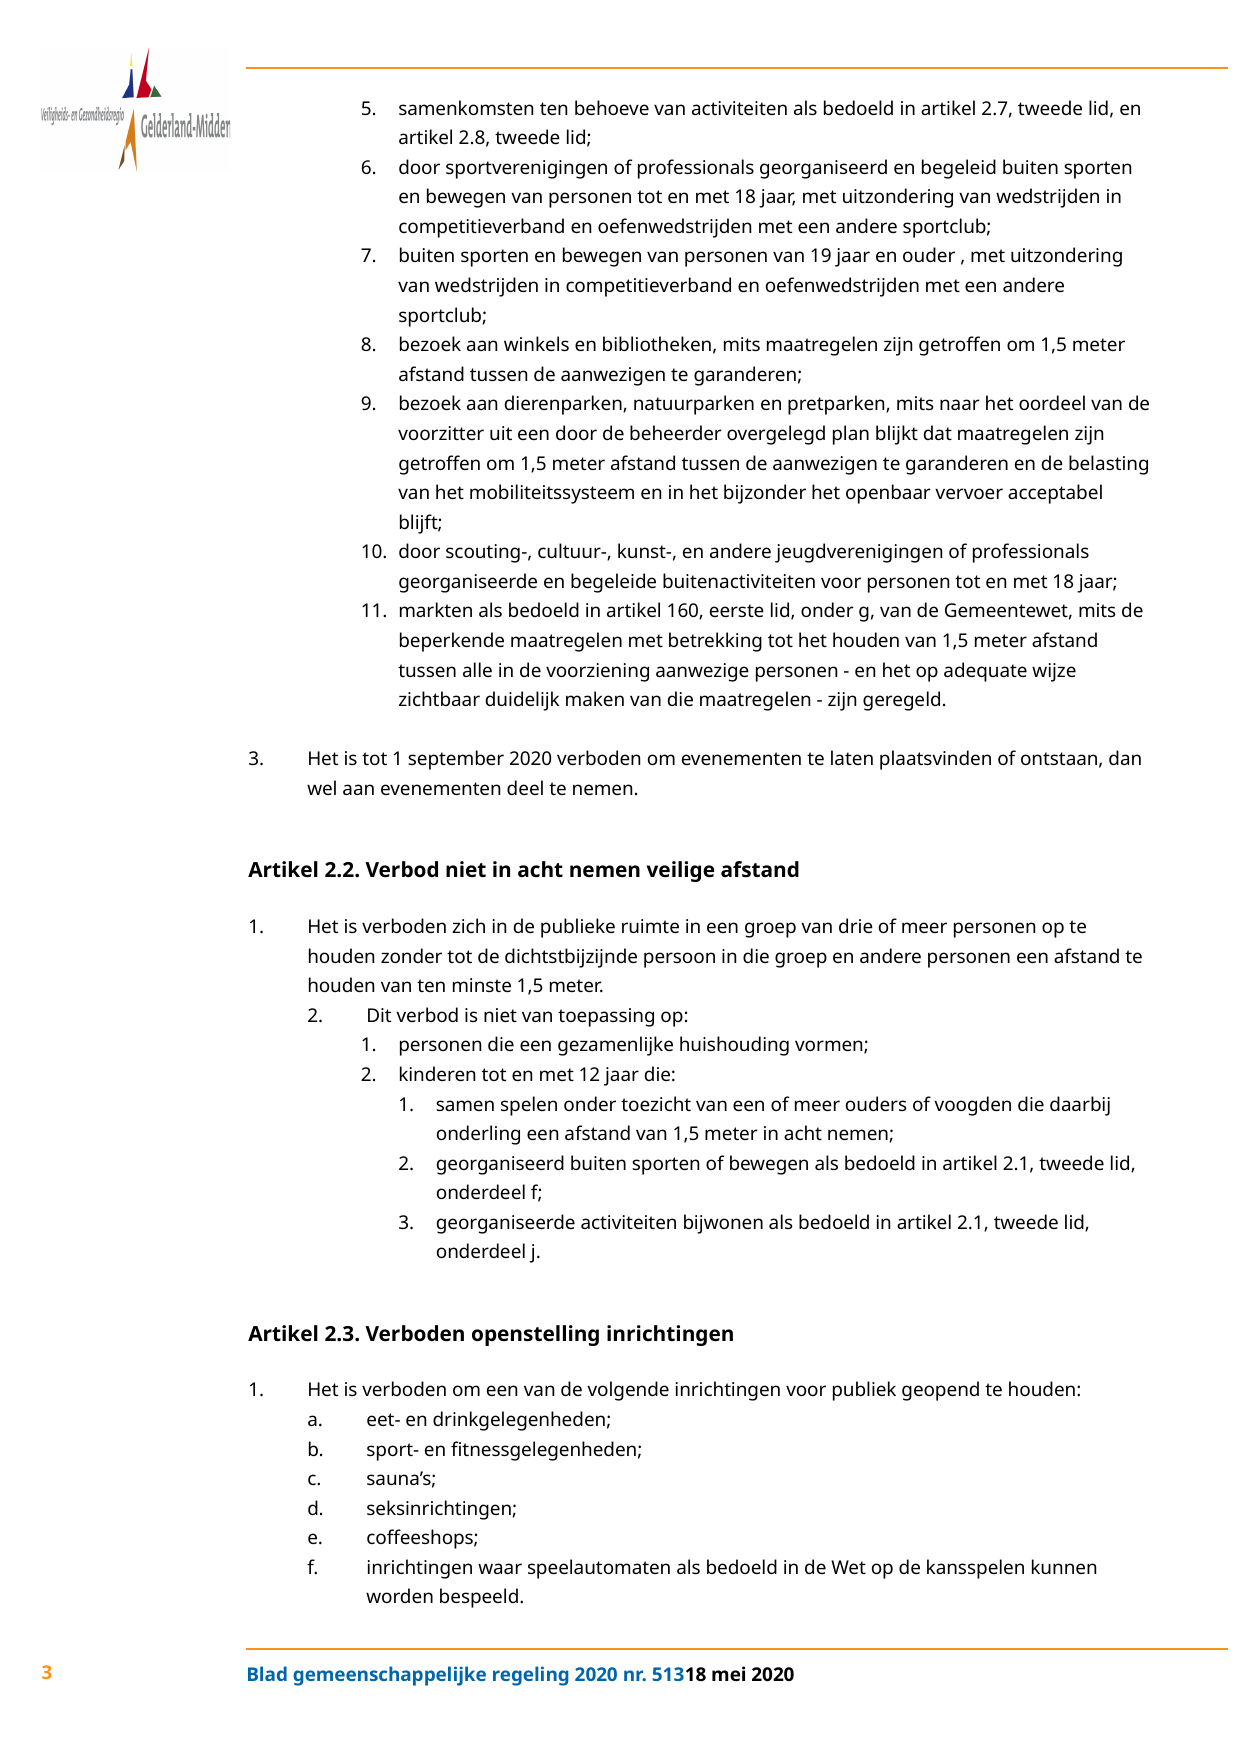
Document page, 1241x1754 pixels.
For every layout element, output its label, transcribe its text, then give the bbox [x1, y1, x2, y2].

list samenkomsten ten behoeve van activiteiten als bedoeld in artikel 2.7, tweede lid, en artikel 2.8, tweede lid; [361, 95, 1152, 150]
list Het is verboden zich in de publieke ruimte in een groep van drie of meer personen op te houden zonder tot de dichtstbijzijnde persoon in die groep en andere personen een afstand te houden van ten minste 1,5 meter. [248, 913, 1152, 998]
list markten als bedoeld in artikel 160, eerste lid, onder g, van de Gemeentewet, mits de beperkende maatregelen met betrekking tot het houden van 1,5 meter afstand tussen alle in de voorziening aanwezige personen - en het op adequate wijze zichtbaar duidelijk maken van die maatregelen - zijn geregeld. [361, 598, 1152, 712]
list eet- en drinkgelegenheden; [307, 1406, 1152, 1432]
list coffeeshops; [307, 1524, 1152, 1550]
list buiten sporten en bewegen van personen van 19 jaar en ouder , met uitzondering van wedstrijden in competitieverband en oefenwedstrijden met een andere sportclub; [361, 243, 1152, 328]
list kinderen tot en met 12 jaar die: [361, 1061, 1152, 1087]
list Het is tot 1 september 2020 verboden om evenementen te laten plaatsvinden of ontstaan, dan wel aan evenementen deel te nemen. [248, 746, 1152, 801]
list georganiseerde activiteiten bijwonen als bedoeld in artikel 2.1, tweede lid, onderdeel j. [398, 1209, 1152, 1264]
list bezoek aan winkels en bibliotheken, mits maatregelen zijn getroffen om 1,5 meter afstand tussen de aanwezigen te garanderen; [361, 331, 1152, 387]
list personen die een gezamenlijke huishouding vormen; [361, 1032, 1152, 1057]
list door scouting-, cultuur-, kunst-, en andere jeugdverenigingen of professionals georganiseerde en begeleide buitenactiviteiten voor personen tot en met 18 jaar; [361, 538, 1152, 594]
list sauna’s; [307, 1465, 1152, 1491]
list bezoek aan dierenparken, natuurparken en pretparken, mits naar het oordeel van de voorzitter uit een door de beheerder overgelegd plan blijkt dat maatregelen zijn getroffen om 1,5 meter afstand tussen de aanwezigen te garanderen en de belasting van het mobiliteitssysteem en in het bijzonder het openbaar vervoer acceptabel blijft; [361, 391, 1152, 535]
picture [41, 47, 231, 172]
text Artikel 2.2. Verbod niet in acht nemen veilige afstand [248, 855, 1152, 884]
list Dit verbod is niet van toepassing op: [307, 1002, 1152, 1028]
list door sportverenigingen of professionals georganiseerd en begeleid buiten sporten en bewegen van personen tot en met 18 jaar, met uitzondering van wedstrijden in competitieverband en oefenwedstrijden met een andere sportclub; [361, 154, 1152, 239]
list georganiseerd buiten sporten of bewegen als bedoeld in artikel 2.1, tweede lid, onderdeel f; [398, 1150, 1152, 1205]
list inrichtingen waar speelautomaten als bedoeld in de Wet op de kansspelen kunnen worden bespeeld. [307, 1554, 1152, 1609]
list sport- en fitnessgelegenheden; [307, 1436, 1152, 1462]
list samen spelen onder toezicht van een of meer ouders of voogden die daarbij onderling een afstand van 1,5 meter in acht nemen; [398, 1091, 1152, 1146]
list seksinrichtingen; [307, 1495, 1152, 1521]
text Artikel 2.3. Verboden openstelling inrichtingen [248, 1319, 1152, 1347]
list Het is verboden om een van de volgende inrichtingen voor publiek geopend te houden: [248, 1377, 1152, 1402]
